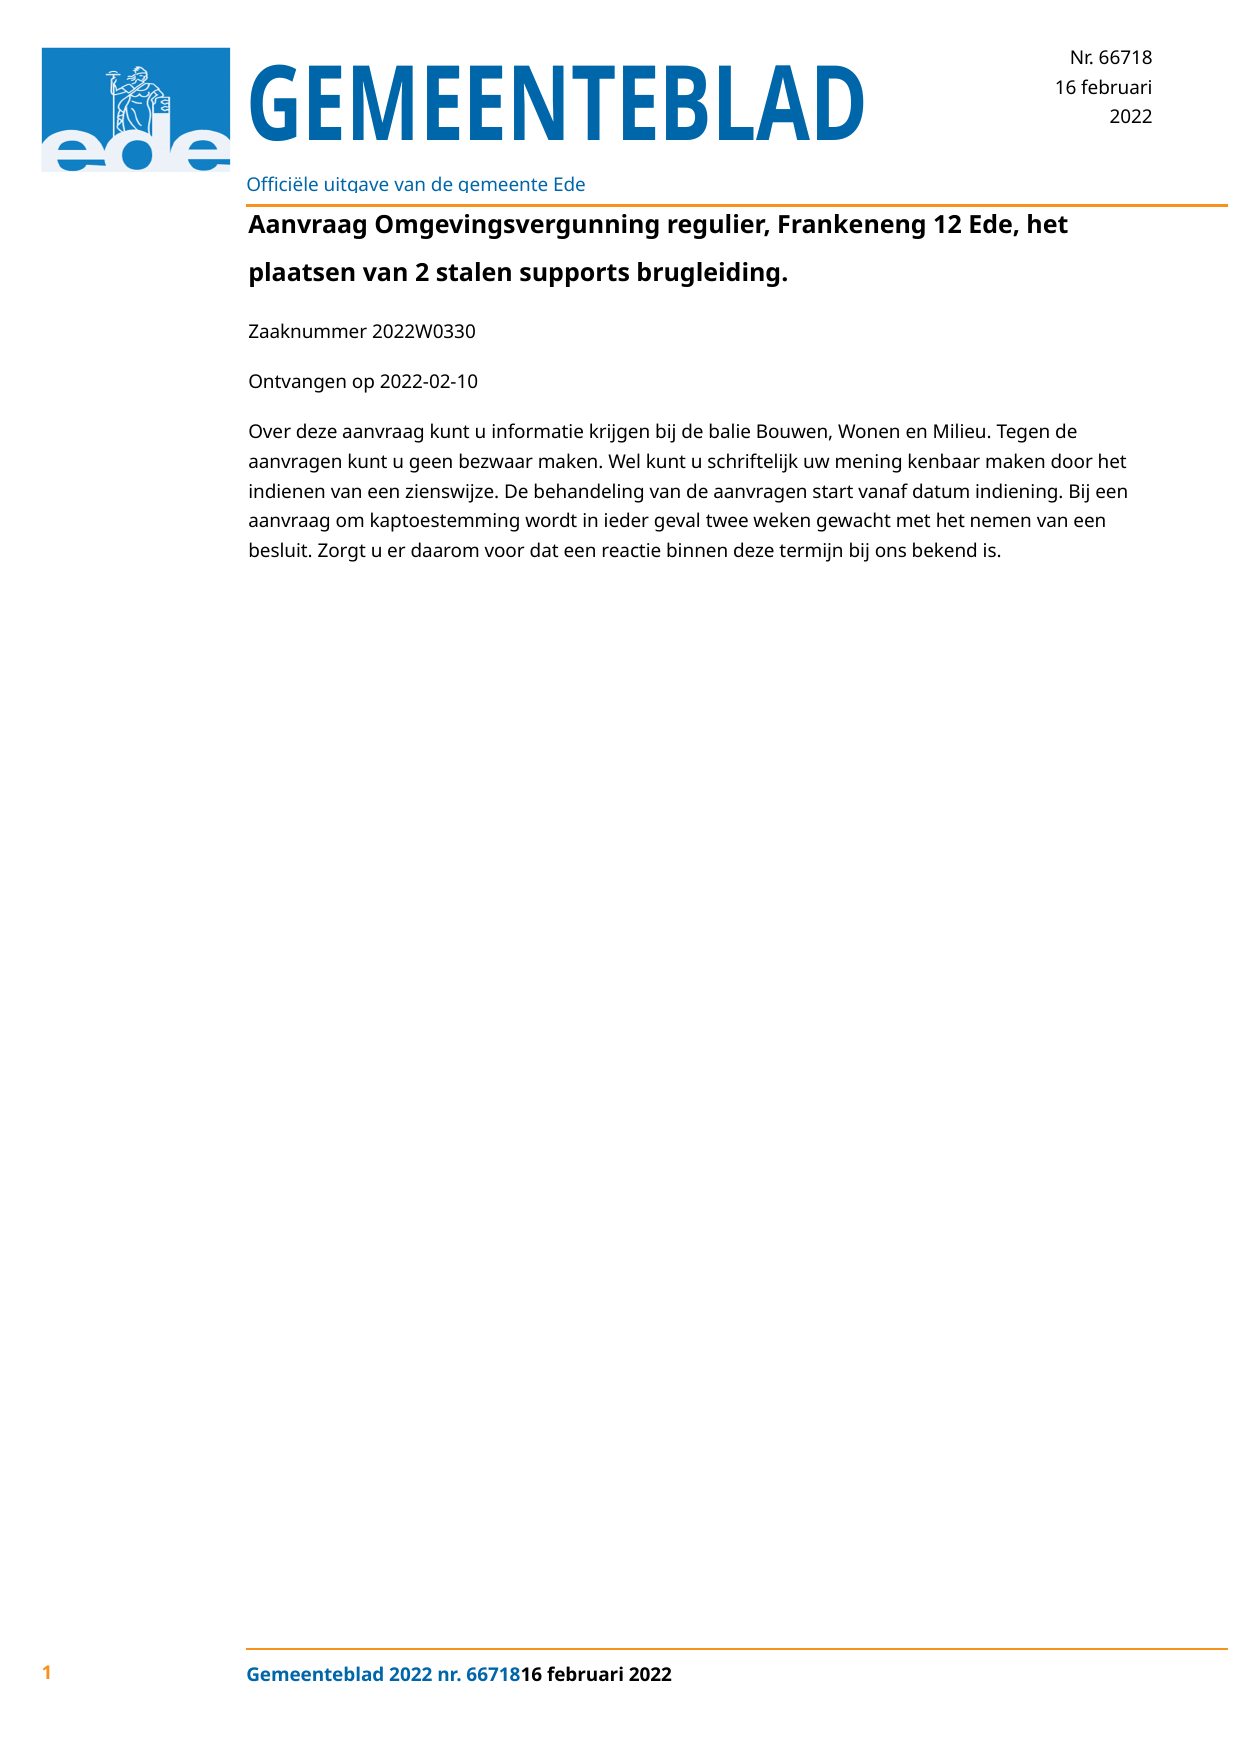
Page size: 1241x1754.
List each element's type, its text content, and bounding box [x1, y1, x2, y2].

text Zaaknummer 2022W0330 [248, 318, 1152, 344]
picture [41, 47, 231, 172]
text Ontvangen op 2022-02-10 [248, 368, 1152, 394]
text Aanvraag Omgevingsvergunning regulier, Frankeneng 12 Ede, het plaatsen van 2 stalen supports brugleiding. [248, 207, 1152, 288]
text Over deze aanvraag kunt u informatie krijgen bij de balie Bouwen, Wonen en Milieu. Tegen de aanvragen kunt u geen bezwaar maken. Wel kunt u schriftelijk uw mening kenbaar maken door het indienen van een zienswijze. De behandeling van de aanvragen start vanaf datum indiening. Bij een aanvraag om kaptoestemming wordt in ieder geval twee weken gewacht met het nemen van een besluit. Zorgt u er daarom voor dat een reactie binnen deze termijn bij ons bekend is. [248, 419, 1152, 563]
